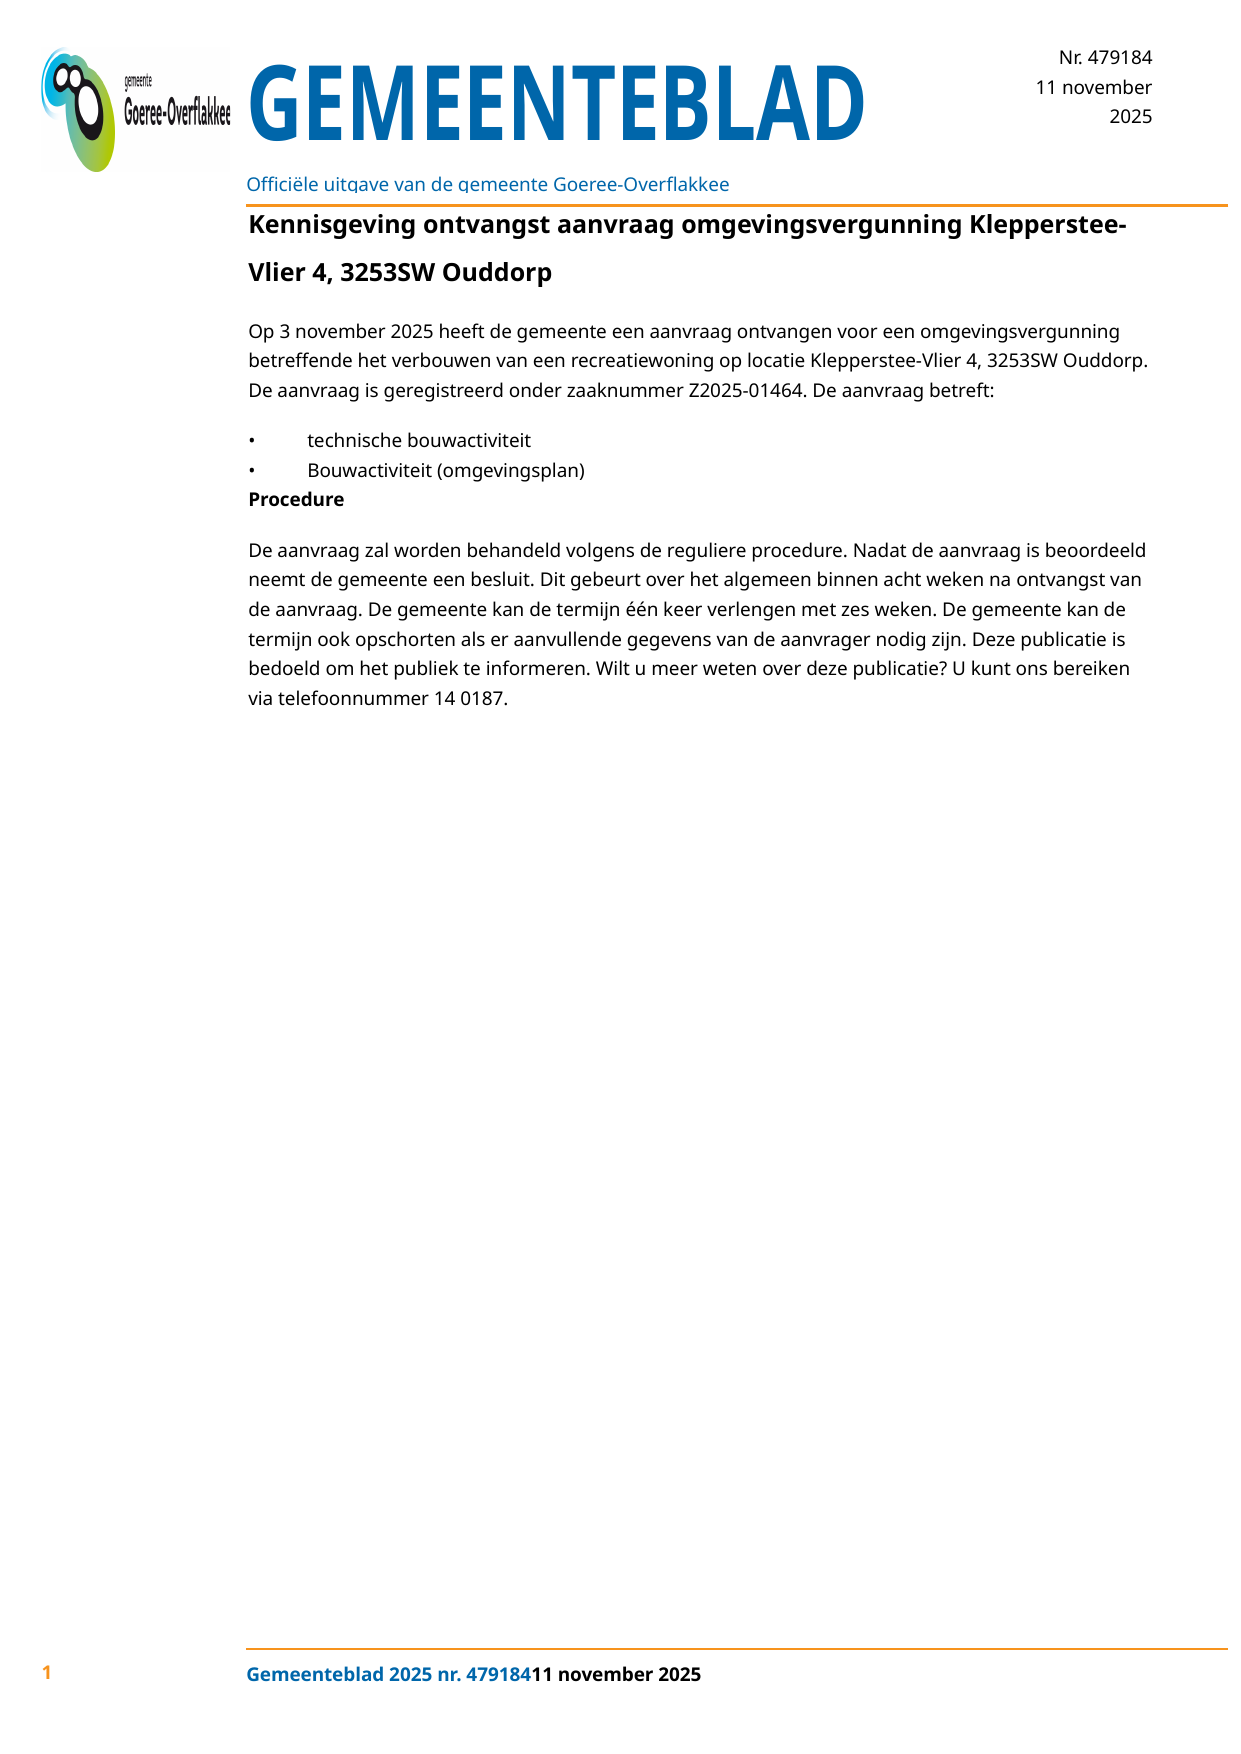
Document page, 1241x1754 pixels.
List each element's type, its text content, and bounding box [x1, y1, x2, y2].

text De aanvraag zal worden behandeld volgens de reguliere procedure. Nadat de aanvraag is beoordeeld neemt de gemeente een besluit. Dit gebeurt over het algemeen binnen acht weken na ontvangst van de aanvraag. De gemeente kan de termijn één keer verlengen met zes weken. De gemeente kan de termijn ook opschorten als er aanvullende gegevens van de aanvrager nodig zijn. Deze publicatie is bedoeld om het publiek te informeren. Wilt u meer weten over deze publicatie? U kunt ons bereiken via telefoonnummer 14 0187. [248, 537, 1152, 711]
text Procedure [248, 487, 1152, 512]
list technische bouwactiviteit [248, 427, 1152, 453]
list Bouwactiviteit (omgevingsplan) [248, 457, 1152, 483]
picture [41, 47, 231, 172]
text Kennisgeving ontvangst aanvraag omgevingsvergunning Klepperstee-Vlier 4, 3253SW Ouddorp [248, 207, 1152, 288]
text Op 3 november 2025 heeft de gemeente een aanvraag ontvangen voor een omgevingsvergunning betreffende het verbouwen van een recreatiewoning op locatie Klepperstee-Vlier 4, 3253SW Ouddorp. De aanvraag is geregistreerd onder zaaknummer Z2025-01464. De aanvraag betreft: [248, 318, 1152, 403]
